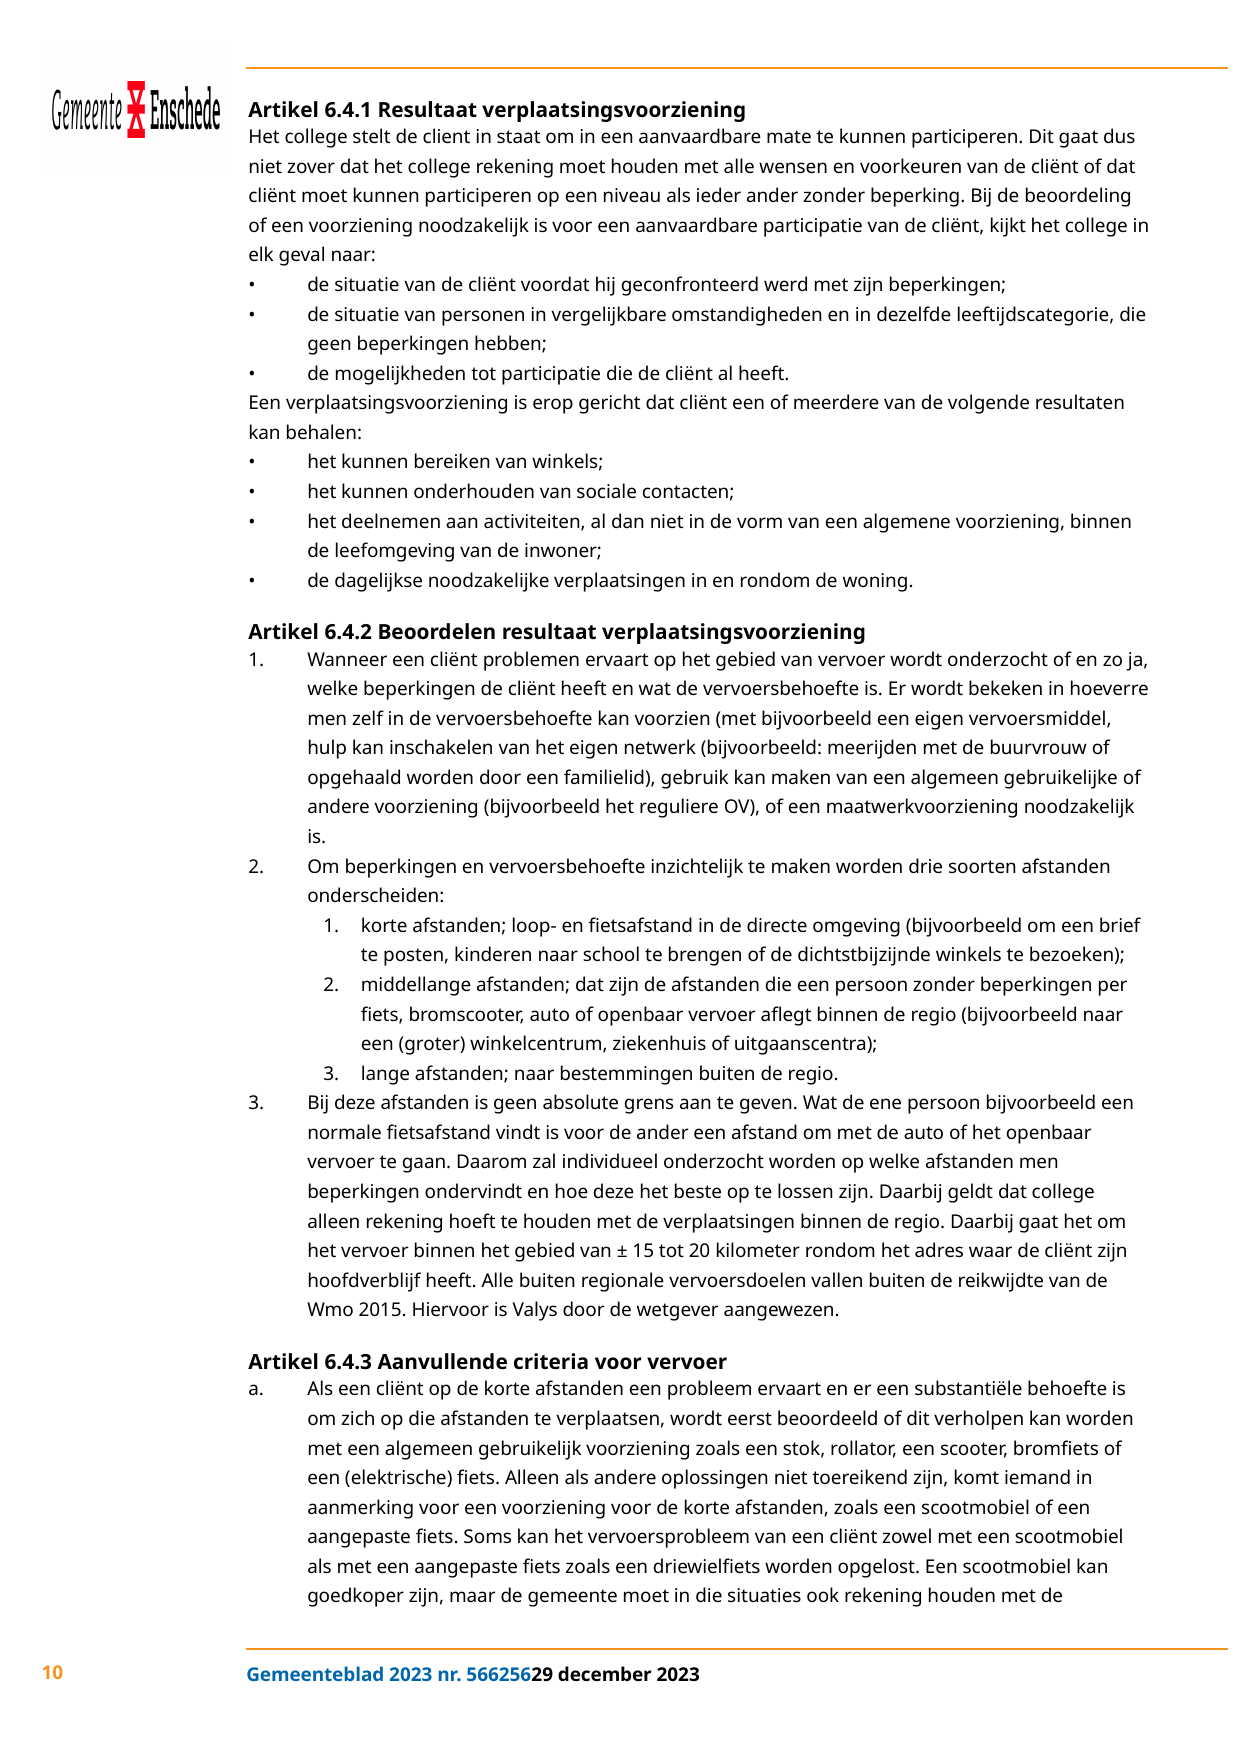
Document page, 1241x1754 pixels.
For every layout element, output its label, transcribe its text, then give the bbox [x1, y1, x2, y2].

list Wanneer een cliënt problemen ervaart op het gebied van vervoer wordt onderzocht of en zo ja, welke beperkingen de cliënt heeft en wat de vervoersbehoefte is. Er wordt bekeken in hoeverre men zelf in de vervoersbehoefte kan voorzien (met bijvoorbeeld een eigen vervoersmiddel, hulp kan inschakelen van het eigen netwerk (bijvoorbeeld: meerijden met de buurvrouw of opgehaald worden door een familielid), gebruik kan maken van een algemeen gebruikelijke of andere voorziening (bijvoorbeeld het reguliere OV), of een maatwerkvoorziening noodzakelijk is. [248, 646, 1152, 849]
list de mogelijkheden tot participatie die de cliënt al heeft. [248, 360, 1152, 386]
text Artikel 6.4.1 Resultaat verplaatsingsvoorziening [248, 95, 1152, 123]
list Als een cliënt op de korte afstanden een probleem ervaart en er een substantiële behoefte is om zich op die afstanden te verplaatsen, wordt eerst beoordeeld of dit verholpen kan worden met een algemeen gebruikelijk voorziening zoals een stok, rollator, een scooter, bromfiets of een (elektrische) fiets. Alleen als andere oplossingen niet toereikend zijn, komt iemand in aanmerking voor een voorziening voor de korte afstanden, zoals een scootmobiel of een aangepaste fiets. Soms kan het vervoersprobleem van een cliënt zowel met een scootmobiel als met een aangepaste fiets zoals een driewielfiets worden opgelost. Een scootmobiel kan goedkoper zijn, maar de gemeente moet in die situaties ook rekening houden met de [248, 1376, 1152, 1608]
list de situatie van de cliënt voordat hij geconfronteerd werd met zijn beperkingen; [248, 271, 1152, 297]
picture [41, 47, 231, 172]
list Bij deze afstanden is geen absolute grens aan te geven. Wat de ene persoon bijvoorbeeld een normale fietsafstand vindt is voor de ander een afstand om met de auto of het openbaar vervoer te gaan. Daarom zal individueel onderzocht worden op welke afstanden men beperkingen ondervindt en hoe deze het beste op te lossen zijn. Daarbij geldt dat college alleen rekening hoeft te houden met de verplaatsingen binnen de regio. Daarbij gaat het om het vervoer binnen het gebied van ± 15 tot 20 kilometer rondom het adres waar de cliënt zijn hoofdverblijf heeft. Alle buiten regionale vervoersdoelen vallen buiten de reikwijdte van de Wmo 2015. Hiervoor is Valys door de wetgever aangewezen. [248, 1089, 1152, 1322]
list de situatie van personen in vergelijkbare omstandigheden en in dezelfde leeftijdscategorie, die geen beperkingen hebben; [248, 301, 1152, 356]
text Artikel 6.4.3 Aanvullende criteria voor vervoer [248, 1347, 1152, 1376]
text Een verplaatsingsvoorziening is erop gericht dat cliënt een of meerdere van de volgende resultaten kan behalen: [248, 389, 1152, 445]
list lange afstanden; naar bestemmingen buiten de regio. [323, 1060, 1152, 1086]
list het deelnemen aan activiteiten, al dan niet in de vorm van een algemene voorziening, binnen de leefomgeving van de inwoner; [248, 508, 1152, 563]
text Het college stelt de client in staat om in een aanvaardbare mate te kunnen participeren. Dit gaat dus niet zover dat het college rekening moet houden met alle wensen en voorkeuren van de cliënt of dat cliënt moet kunnen participeren op een niveau als ieder ander zonder beperking. Bij de beoordeling of een voorziening noodzakelijk is voor een aanvaardbare participatie van de cliënt, kijkt het college in elk geval naar: [248, 123, 1152, 267]
list korte afstanden; loop- en fietsafstand in de directe omgeving (bijvoorbeeld om een brief te posten, kinderen naar school te brengen of de dichtstbijzijnde winkels te bezoeken); [323, 912, 1152, 967]
list middellange afstanden; dat zijn de afstanden die een persoon zonder beperkingen per fiets, bromscooter, auto of openbaar vervoer aflegt binnen de regio (bijvoorbeeld naar een (groter) winkelcentrum, ziekenhuis of uitgaanscentra); [323, 971, 1152, 1056]
list het kunnen bereiken van winkels; [248, 449, 1152, 474]
list Om beperkingen en vervoersbehoefte inzichtelijk te maken worden drie soorten afstanden onderscheiden: [248, 853, 1152, 908]
list het kunnen onderhouden van sociale contacten; [248, 478, 1152, 504]
text Artikel 6.4.2 Beoordelen resultaat verplaatsingsvoorziening [248, 617, 1152, 646]
list de dagelijkse noodzakelijke verplaatsingen in en rondom de woning. [248, 567, 1152, 593]
